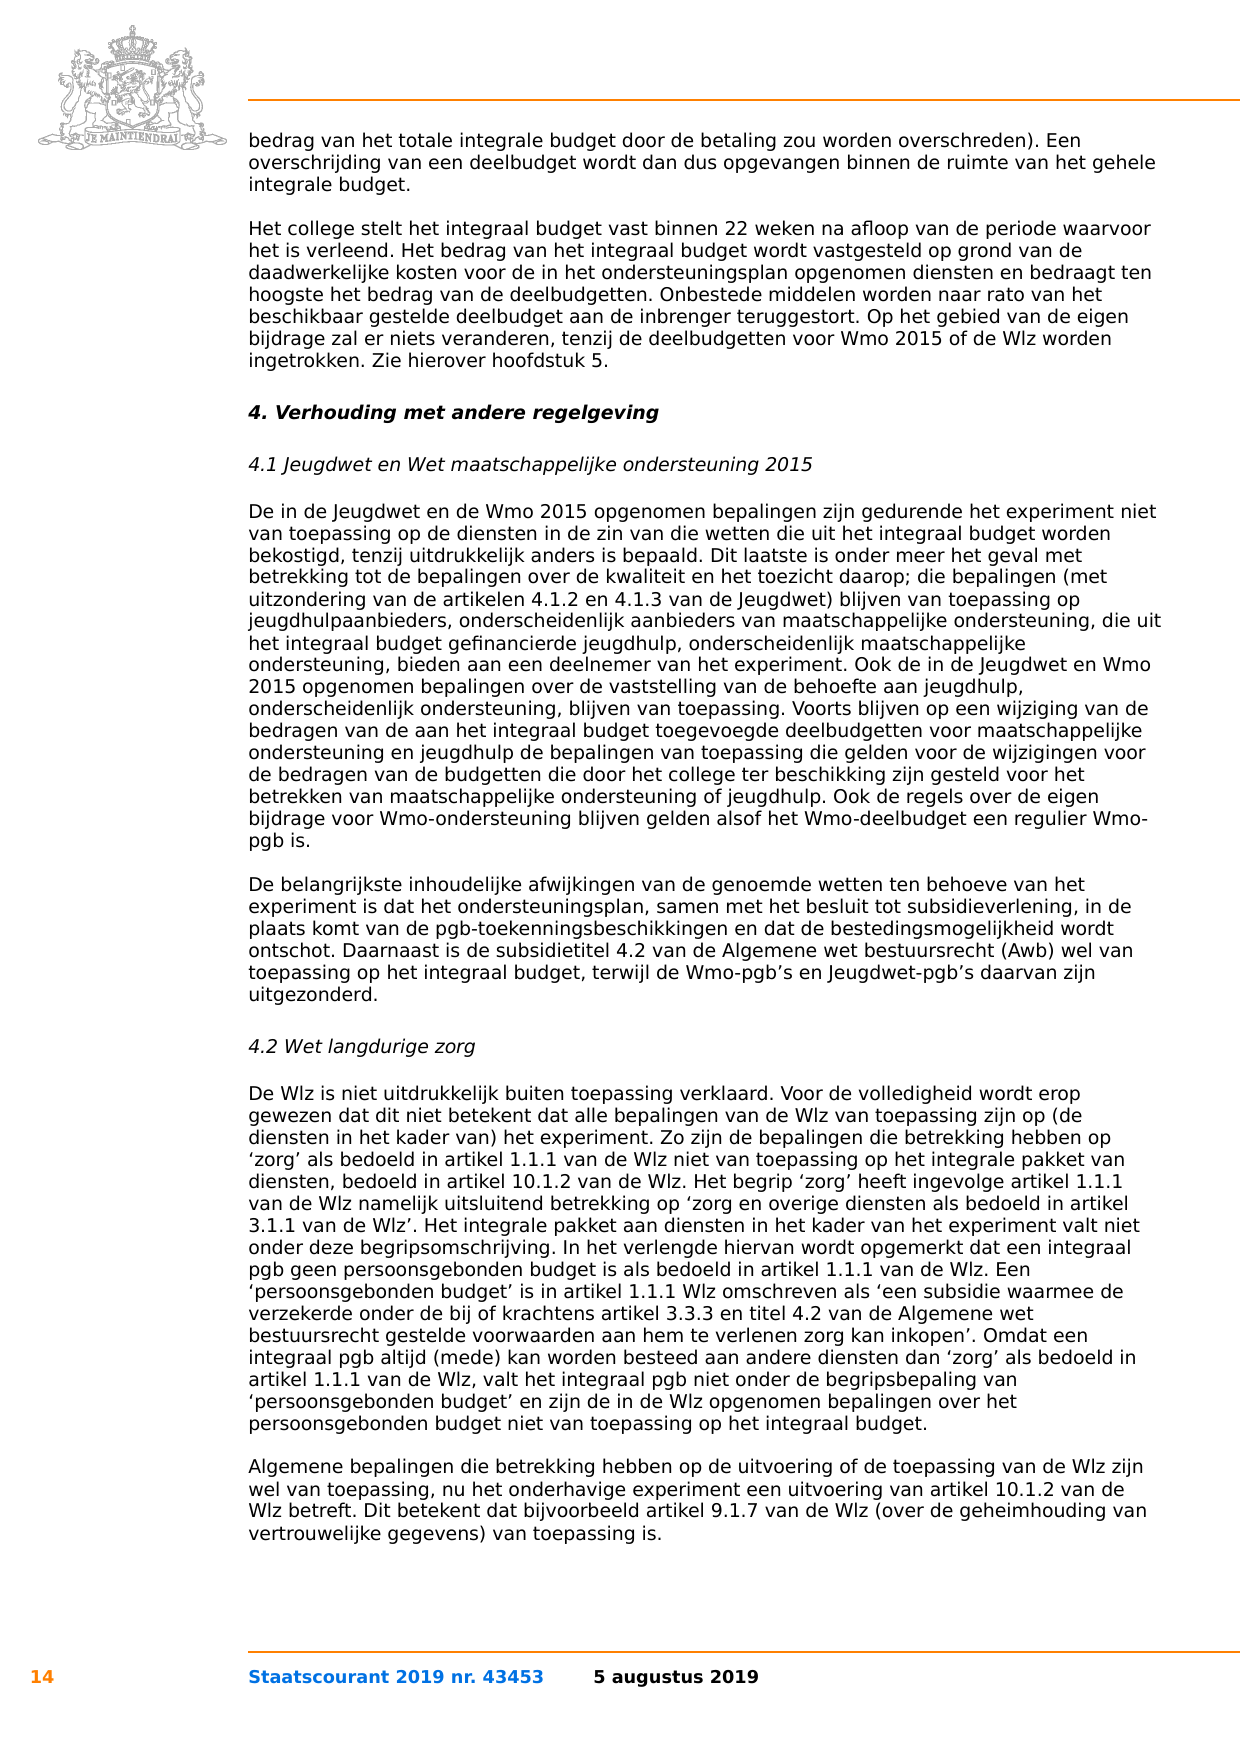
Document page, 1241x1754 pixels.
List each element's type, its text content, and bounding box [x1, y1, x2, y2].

text Het college stelt het integraal budget vast binnen 22 weken na afloop van de periode waarvoor het is verleend. Het bedrag van het integraal budget wordt vastgesteld op grond van de daadwerkelijke kosten voor de in het ondersteuningsplan opgenomen diensten en bedraagt ten hoogste het bedrag van de deelbudgetten. Onbestede middelen worden naar rato van het beschikbaar gestelde deelbudget aan de inbrenger teruggestort. Op het gebied van de eigen bijdrage zal er niets veranderen, tenzij de deelbudgetten voor Wmo 2015 of de Wlz worden ingetrokken. Zie hierover hoofdstuk 5. [248, 218, 1163, 372]
subtitle 4.2 Wet langdurige zorg [248, 1036, 1163, 1058]
text De in de Jeugdwet en de Wmo 2015 opgenomen bepalingen zijn gedurende het experiment niet van toepassing op de diensten in de zin van die wetten die uit het integraal budget worden bekostigd, tenzij uitdrukkelijk anders is bepaald. Dit laatste is onder meer het geval met betrekking tot de bepalingen over de kwaliteit en het toezicht daarop; die bepalingen (met uitzondering van de artikelen 4.1.2 en 4.1.3 van de Jeugdwet) blijven van toepassing op jeugdhulpaanbieders, onderscheidenlijk aanbieders van maatschappelijke ondersteuning, die uit het integraal budget gefinancierde jeugdhulp, onderscheidenlijk maatschappelijke ondersteuning, bieden aan een deelnemer van het experiment. Ook de in de Jeugdwet en Wmo 2015 opgenomen bepalingen over de vaststelling van de behoefte aan jeugdhulp, onderscheidenlijk ondersteuning, blijven van toepassing. Voorts blijven op een wijziging van de bedragen van de aan het integraal budget toegevoegde deelbudgetten voor maatschappelijke ondersteuning en jeugdhulp de bepalingen van toepassing die gelden voor de wijzigingen voor de bedragen van de budgetten die door het college ter beschikking zijn gesteld voor het betrekken van maatschappelijke ondersteuning of jeugdhulp. Ook de regels over de eigen bijdrage voor Wmo-ondersteuning blijven gelden alsof het Wmo-deelbudget een regulier Wmo-pgb is. [248, 501, 1163, 852]
text bedrag van het totale integrale budget door de betaling zou worden overschreden). Een overschrijding van een deelbudget wordt dan dus opgevangen binnen de ruimte van het gehele integrale budget. [248, 130, 1163, 196]
text De belangrijkste inhoudelijke afwijkingen van de genoemde wetten ten behoeve van het experiment is dat het ondersteuningsplan, samen met het besluit tot subsidieverlening, in de plaats komt van de pgb-toekenningsbeschikkingen en dat de bestedingsmogelijkheid wordt ontschot. Daarnaast is de subsidietitel 4.2 van de Algemene wet bestuursrecht (Awb) wel van toepassing op het integraal budget, terwijl de Wmo-pgb’s en Jeugdwet-pgb’s daarvan zijn uitgezonderd. [248, 874, 1163, 1006]
text De Wlz is niet uitdrukkelijk buiten toepassing verklaard. Voor de volledigheid wordt erop gewezen dat dit niet betekent dat alle bepalingen van de Wlz van toepassing zijn op (de diensten in het kader van) het experiment. Zo zijn de bepalingen die betrekking hebben op ‘zorg’ als bedoeld in artikel 1.1.1 van de Wlz niet van toepassing op het integrale pakket van diensten, bedoeld in artikel 10.1.2 van de Wlz. Het begrip ‘zorg’ heeft ingevolge artikel 1.1.1 van de Wlz namelijk uitsluitend betrekking op ‘zorg en overige diensten als bedoeld in artikel 3.1.1 van de Wlz’. Het integrale pakket aan diensten in het kader van het experiment valt niet onder deze begripsomschrijving. In het verlengde hiervan wordt opgemerkt dat een integraal pgb geen persoonsgebonden budget is als bedoeld in artikel 1.1.1 van de Wlz. Een ‘persoonsgebonden budget’ is in artikel 1.1.1 Wlz omschreven als ‘een subsidie waarmee de verzekerde onder de bij of krachtens artikel 3.3.3 en titel 4.2 van de Algemene wet bestuursrecht gestelde voorwaarden aan hem te verlenen zorg kan inkopen’. Omdat een integraal pgb altijd (mede) kan worden besteed aan andere diensten dan ‘zorg’ als bedoeld in artikel 1.1.1 van de Wlz, valt het integraal pgb niet onder de begripsbepaling van ‘persoonsgebonden budget’ en zijn de in de Wlz opgenomen bepalingen over het persoonsgebonden budget niet van toepassing op het integraal budget. [248, 1083, 1163, 1434]
subtitle 4.1 Jeugdwet en Wet maatschappelijke ondersteuning 2015 [248, 453, 1163, 476]
text Algemene bepalingen die betrekking hebben op de uitvoering of de toepassing van de Wlz zijn wel van toepassing, nu het onderhavige experiment een uitvoering van artikel 10.1.2 van de Wlz betreft. Dit betekent dat bijvoorbeeld artikel 9.1.7 van de Wlz (over de geheimhouding van vertrouwelijke gegevens) van toepassing is. [248, 1456, 1163, 1544]
subtitle 4. Verhouding met andere regelgeving [248, 402, 1163, 423]
picture [38, 25, 227, 150]
